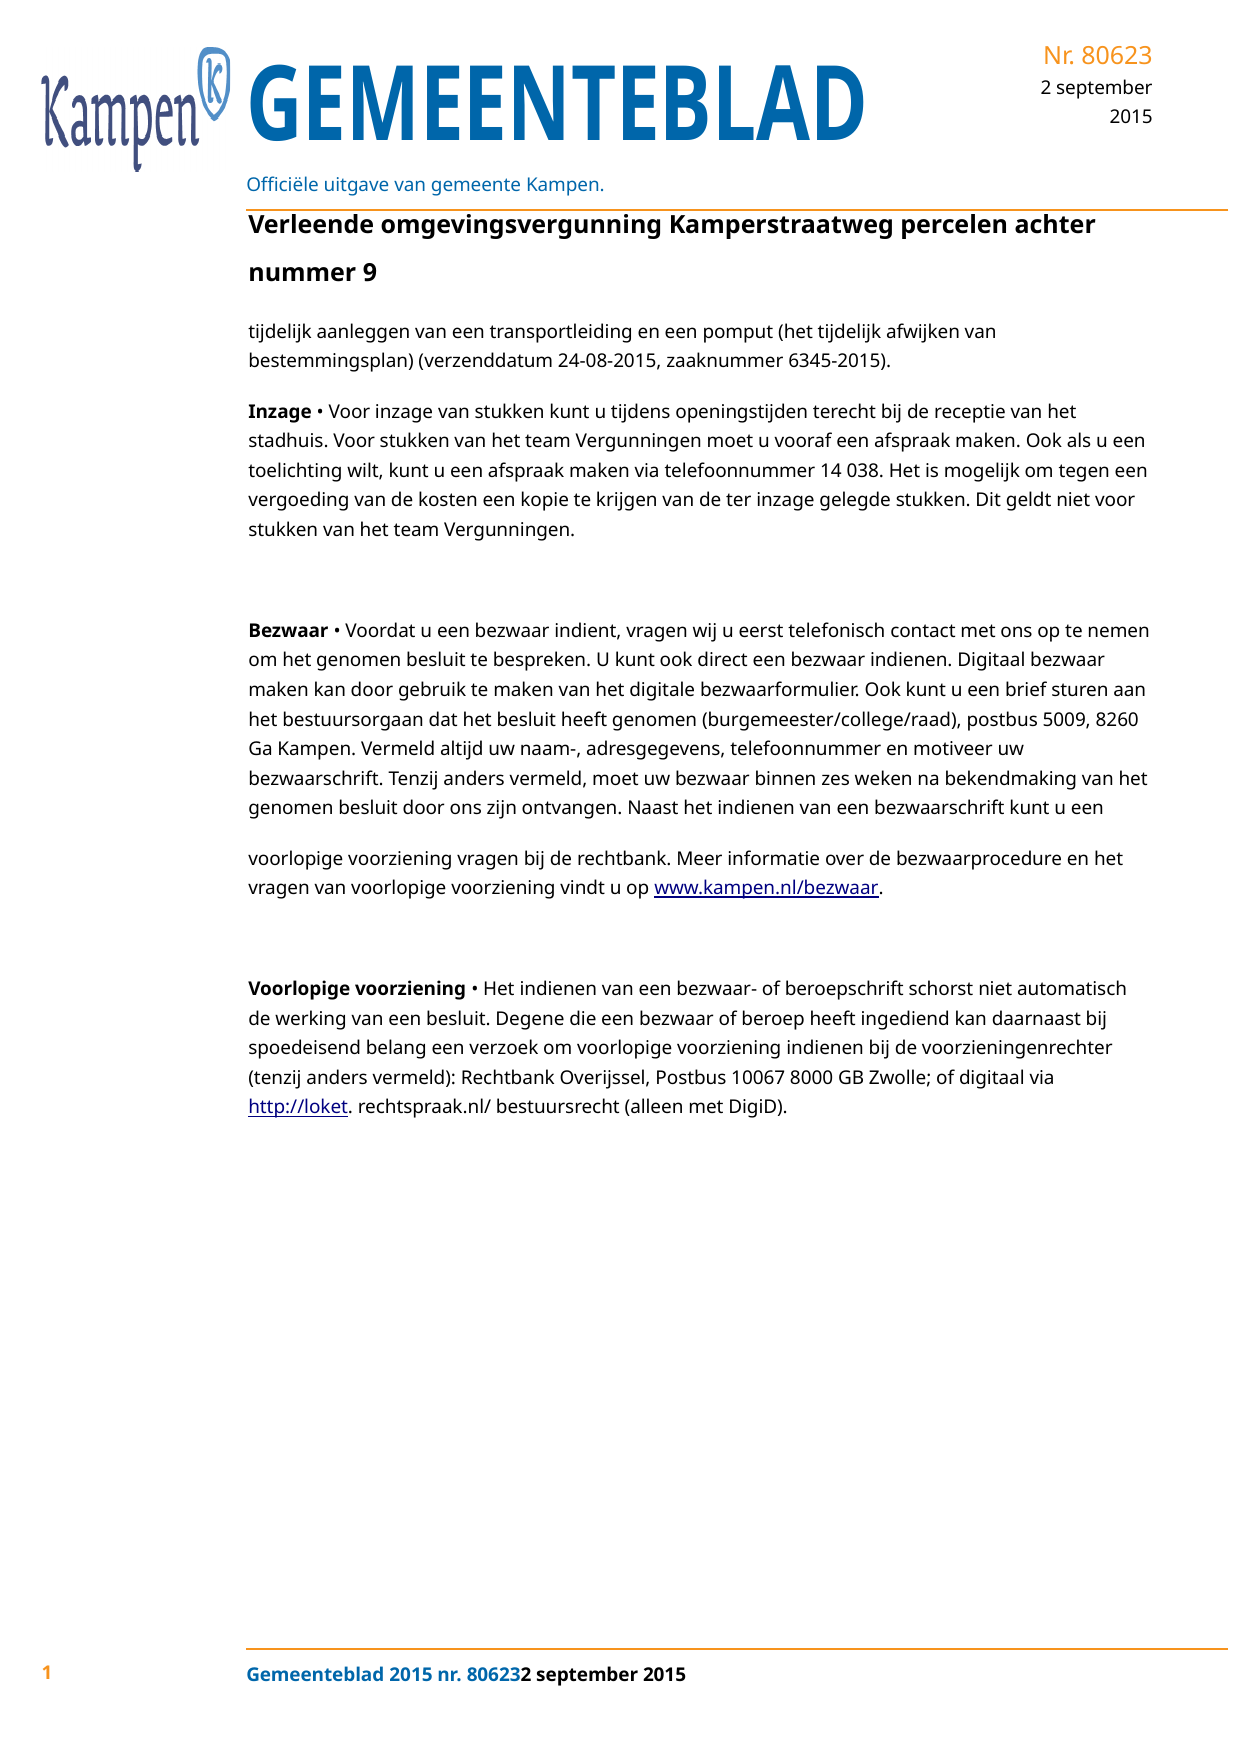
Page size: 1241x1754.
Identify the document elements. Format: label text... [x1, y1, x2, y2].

picture [41, 47, 231, 172]
text voorlopige voorziening vragen bij de rechtbank. Meer informatie over de bezwaarprocedure en het vragen van voorlopige voorziening vindt u op www.kampen.nl/bezwaar. [248, 845, 1152, 900]
text Inzage • Voor inzage van stukken kunt u tijdens openingstijden terecht bij de receptie van het stadhuis. Voor stukken van het team Vergunningen moet u vooraf een afspraak maken. Ook als u een toelichting wilt, kunt u een afspraak maken via telefoonnummer 14 038. Het is mogelijk om tegen een vergoeding van de kosten een kopie te krijgen van de ter inzage gelegde stukken. Dit geldt niet voor stukken van het team Vergunningen. [248, 398, 1152, 542]
text Verleende omgevingsvergunning Kamperstraatweg percelen achter nummer 9 [248, 211, 1152, 288]
text Bezwaar • Voordat u een bezwaar indient, vragen wij u eerst telefonisch contact met ons op te nemen om het genomen besluit te bespreken. U kunt ook direct een bezwaar indienen. Digitaal bezwaar maken kan door gebruik te maken van het digitale bezwaarformulier. Ook kunt u een brief sturen aan het bestuursorgaan dat het besluit heeft genomen (burgemeester/college/raad), postbus 5009, 8260 Ga Kampen. Vermeld altijd uw naam-, adresgegevens, telefoonnummer en motiveer uw bezwaarschrift. Tenzij anders vermeld, moet uw bezwaar binnen zes weken na bekendmaking van het genomen besluit door ons zijn ontvangen. Naast het indienen van een bezwaarschrift kunt u een [248, 617, 1152, 820]
text tijdelijk aanleggen van een transportleiding en een pomput (het tijdelijk afwijken van bestemmingsplan) (verzenddatum 24-08-2015, zaaknummer 6345-2015). [248, 318, 1152, 373]
text Voorlopige voorziening • Het indienen van een bezwaar- of beroepschrift schorst niet automatisch de werking van een besluit. Degene die een bezwaar of beroep heeft ingediend kan daarnaast bij spoedeisend belang een verzoek om voorlopige voorziening indienen bij de voorzieningenrechter (tenzij anders vermeld): Rechtbank Overijssel, Postbus 10067 8000 GB Zwolle; of digitaal via http://loket. rechtspraak.nl/ bestuursrecht (alleen met DigiD). [248, 975, 1152, 1119]
